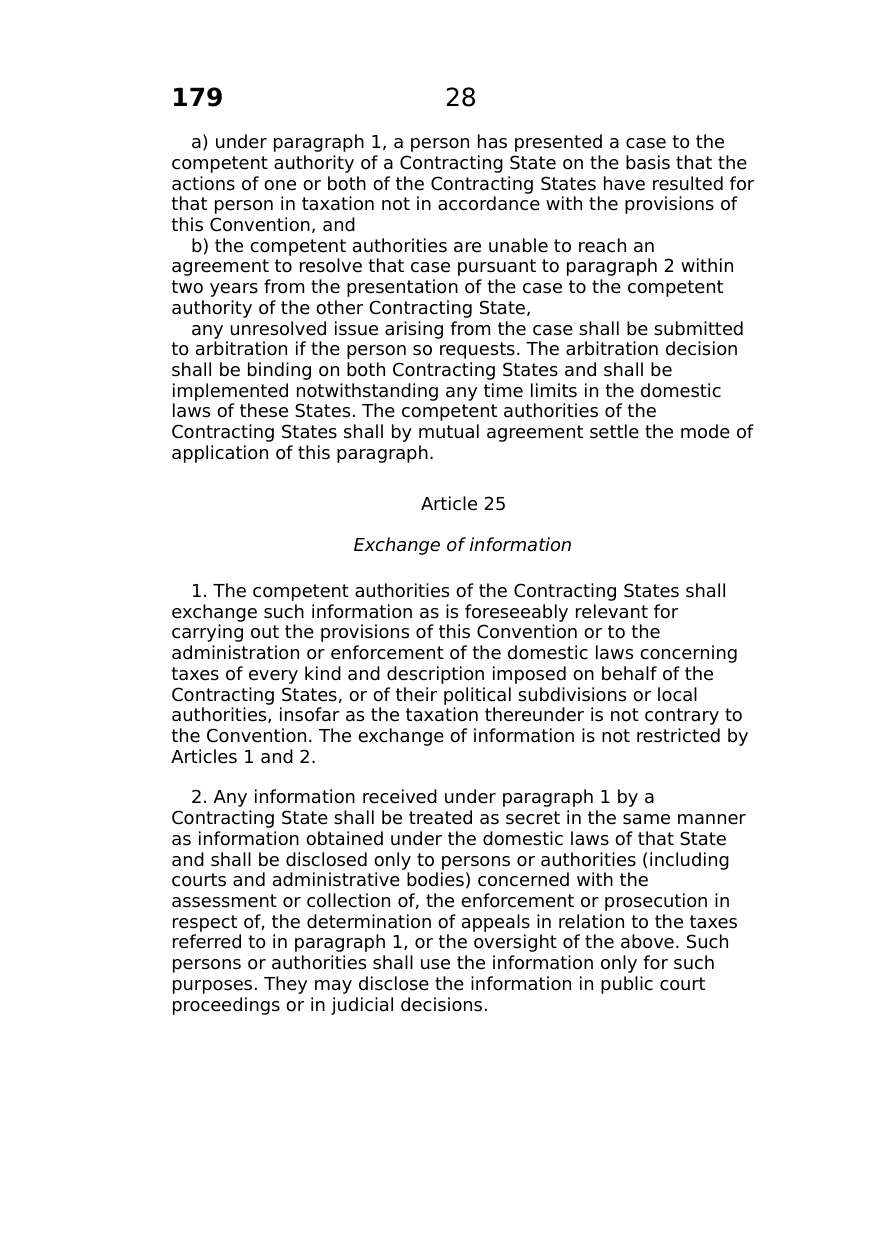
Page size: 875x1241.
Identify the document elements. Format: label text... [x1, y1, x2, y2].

text 2. Any information received under paragraph 1 by a Contracting State shall be treated as secret in the same manner as information obtained under the domestic laws of that State and shall be disclosed only to persons or authorities (including courts and administrative bodies) concerned with the assessment or collection of, the enforcement or prosecution in respect of, the determination of appeals in relation to the taxes referred to in paragraph 1, or the oversight of the above. Such persons or authorities shall use the information only for such purposes. They may disclose the information in public court proceedings or in judicial decisions. [171, 787, 756, 1015]
text a) under paragraph 1, a person has presented a case to the competent authority of a Contracting State on the basis that the actions of one or both of the Contracting States have resulted for that person in taxation not in accordance with the provisions of this Convention, and [171, 132, 756, 236]
text b) the competent authorities are unable to reach an agreement to resolve that case pursuant to paragraph 2 within two years from the presentation of the case to the competent authority of the other Contracting State, [171, 236, 756, 318]
subtitle Article 25 Exchange of information [171, 493, 756, 556]
text 1. The competent authorities of the Contracting States shall exchange such information as is foreseeably relevant for carrying out the provisions of this Convention or to the administration or enforcement of the domestic laws concerning taxes of every kind and description imposed on behalf of the Contracting States, or of their political subdivisions or local authorities, insofar as the taxation thereunder is not contrary to the Convention. The exchange of information is not restricted by Articles 1 and 2. [171, 581, 756, 767]
text any unresolved issue arising from the case shall be submitted to arbitration if the person so requests. The arbitration decision shall be binding on both Contracting States and shall be implemented notwithstanding any time limits in the domestic laws of these States. The competent authorities of the Contracting States shall by mutual agreement settle the mode of application of this paragraph. [171, 318, 756, 463]
